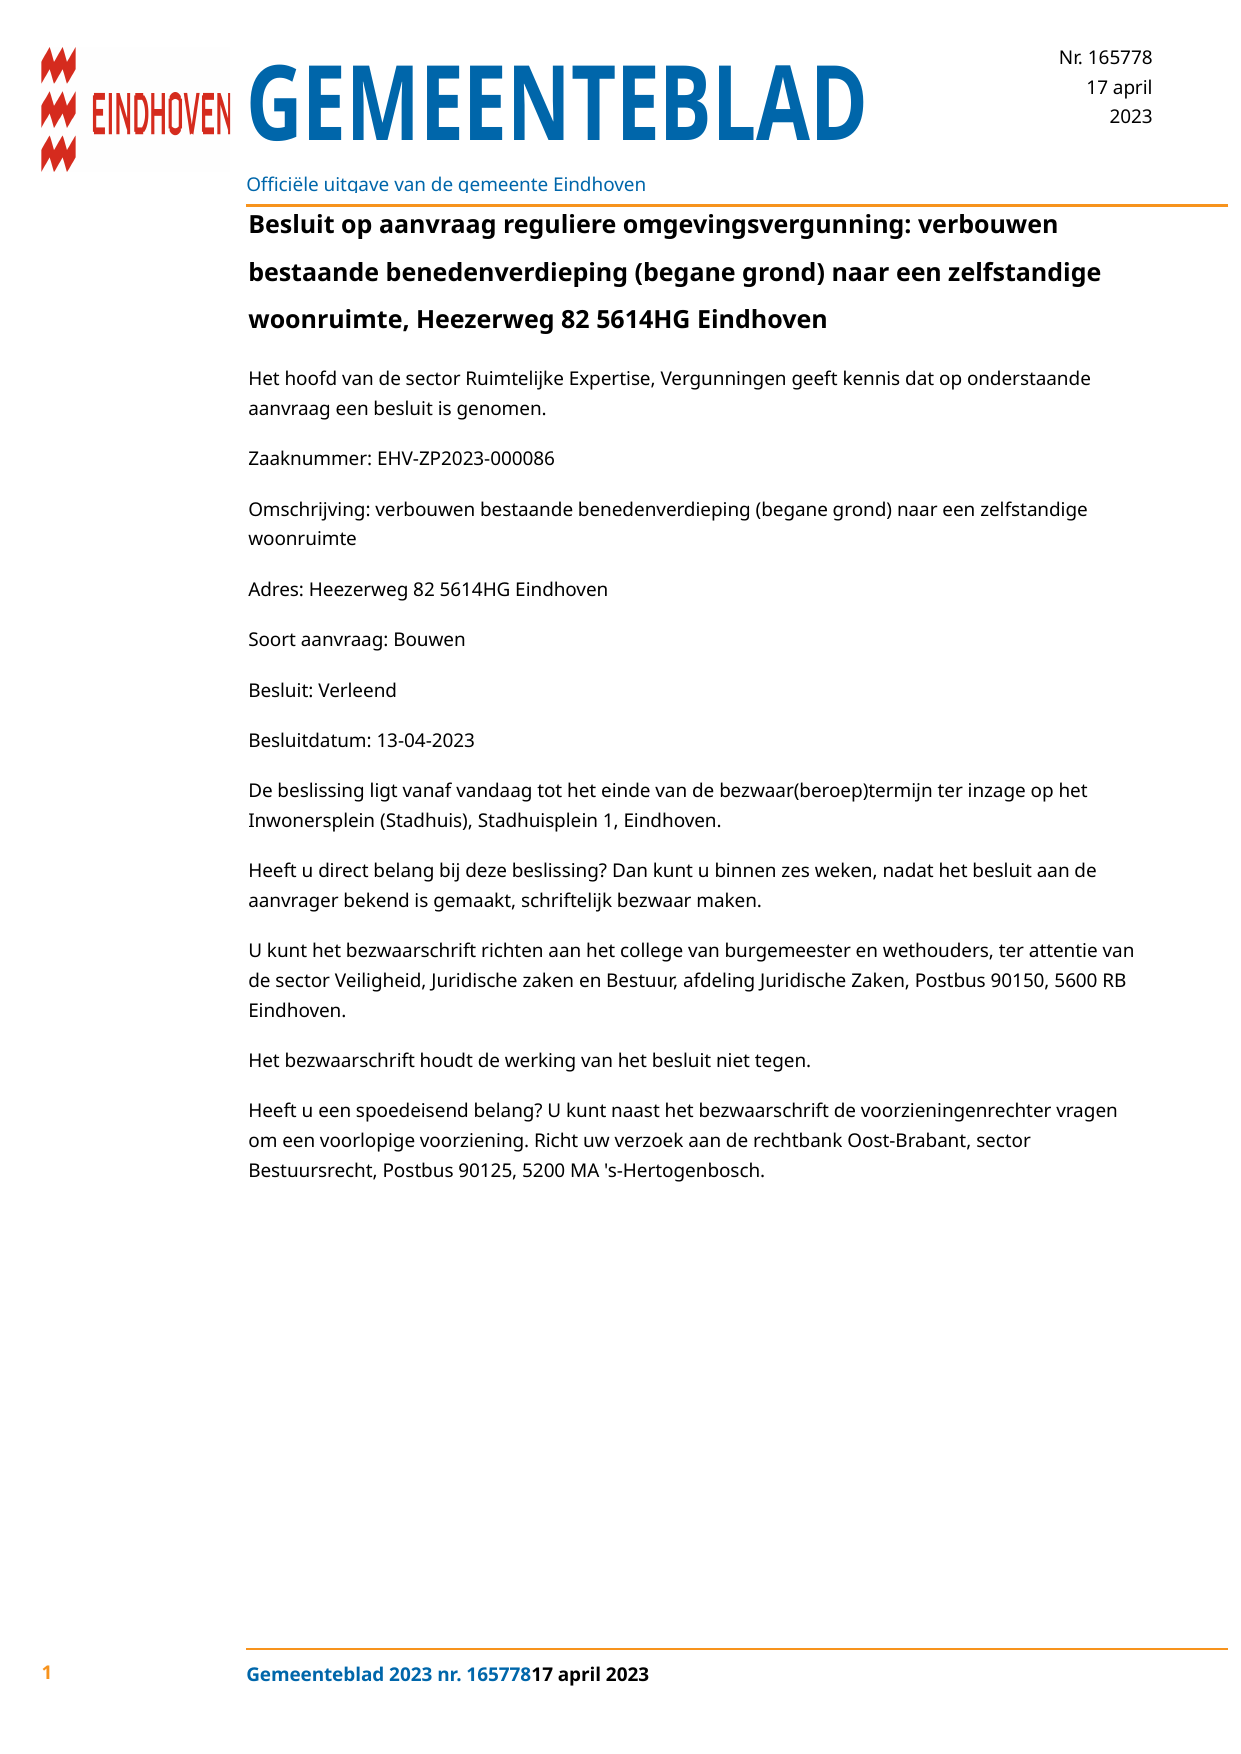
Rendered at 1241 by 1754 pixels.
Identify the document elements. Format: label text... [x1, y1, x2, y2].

text Besluit op aanvraag reguliere omgevingsvergunning: verbouwen bestaande benedenverdieping (begane grond) naar een zelfstandige woonruimte, Heezerweg 82 5614HG Eindhoven [248, 207, 1152, 336]
text Omschrijving: verbouwen bestaande benedenverdieping (begane grond) naar een zelfstandige woonruimte [248, 496, 1152, 551]
text Zaaknummer: EHV-ZP2023-000086 [248, 446, 1152, 471]
text Besluitdatum: 13-04-2023 [248, 727, 1152, 753]
text Adres: Heezerweg 82 5614HG Eindhoven [248, 576, 1152, 602]
text Het hoofd van de sector Ruimtelijke Expertise, Vergunningen geeft kennis dat op onderstaande aanvraag een besluit is genomen. [248, 366, 1152, 421]
text Soort aanvraag: Bouwen [248, 626, 1152, 652]
text Het bezwaarschrift houdt de werking van het besluit niet tegen. [248, 1047, 1152, 1073]
picture [41, 47, 231, 172]
text Heeft u een spoedeisend belang? U kunt naast het bezwaarschrift de voorzieningenrechter vragen om een voorlopige voorziening. Richt uw verzoek aan de rechtbank Oost-Brabant, sector Bestuursrecht, Postbus 90125, 5200 MA 's-Hertogenbosch. [248, 1098, 1152, 1182]
text De beslissing ligt vanaf vandaag tot het einde van de bezwaar(beroep)termijn ter inzage op het Inwonersplein (Stadhuis), Stadhuisplein 1, Eindhoven. [248, 778, 1152, 833]
text Heeft u direct belang bij deze beslissing? Dan kunt u binnen zes weken, nadat het besluit aan de aanvrager bekend is gemaakt, schriftelijk bezwaar maken. [248, 858, 1152, 913]
text U kunt het bezwaarschrift richten aan het college van burgemeester en wethouders, ter attentie van de sector Veiligheid, Juridische zaken en Bestuur, afdeling Juridische Zaken, Postbus 90150, 5600 RB Eindhoven. [248, 938, 1152, 1022]
text Besluit: Verleend [248, 677, 1152, 702]
